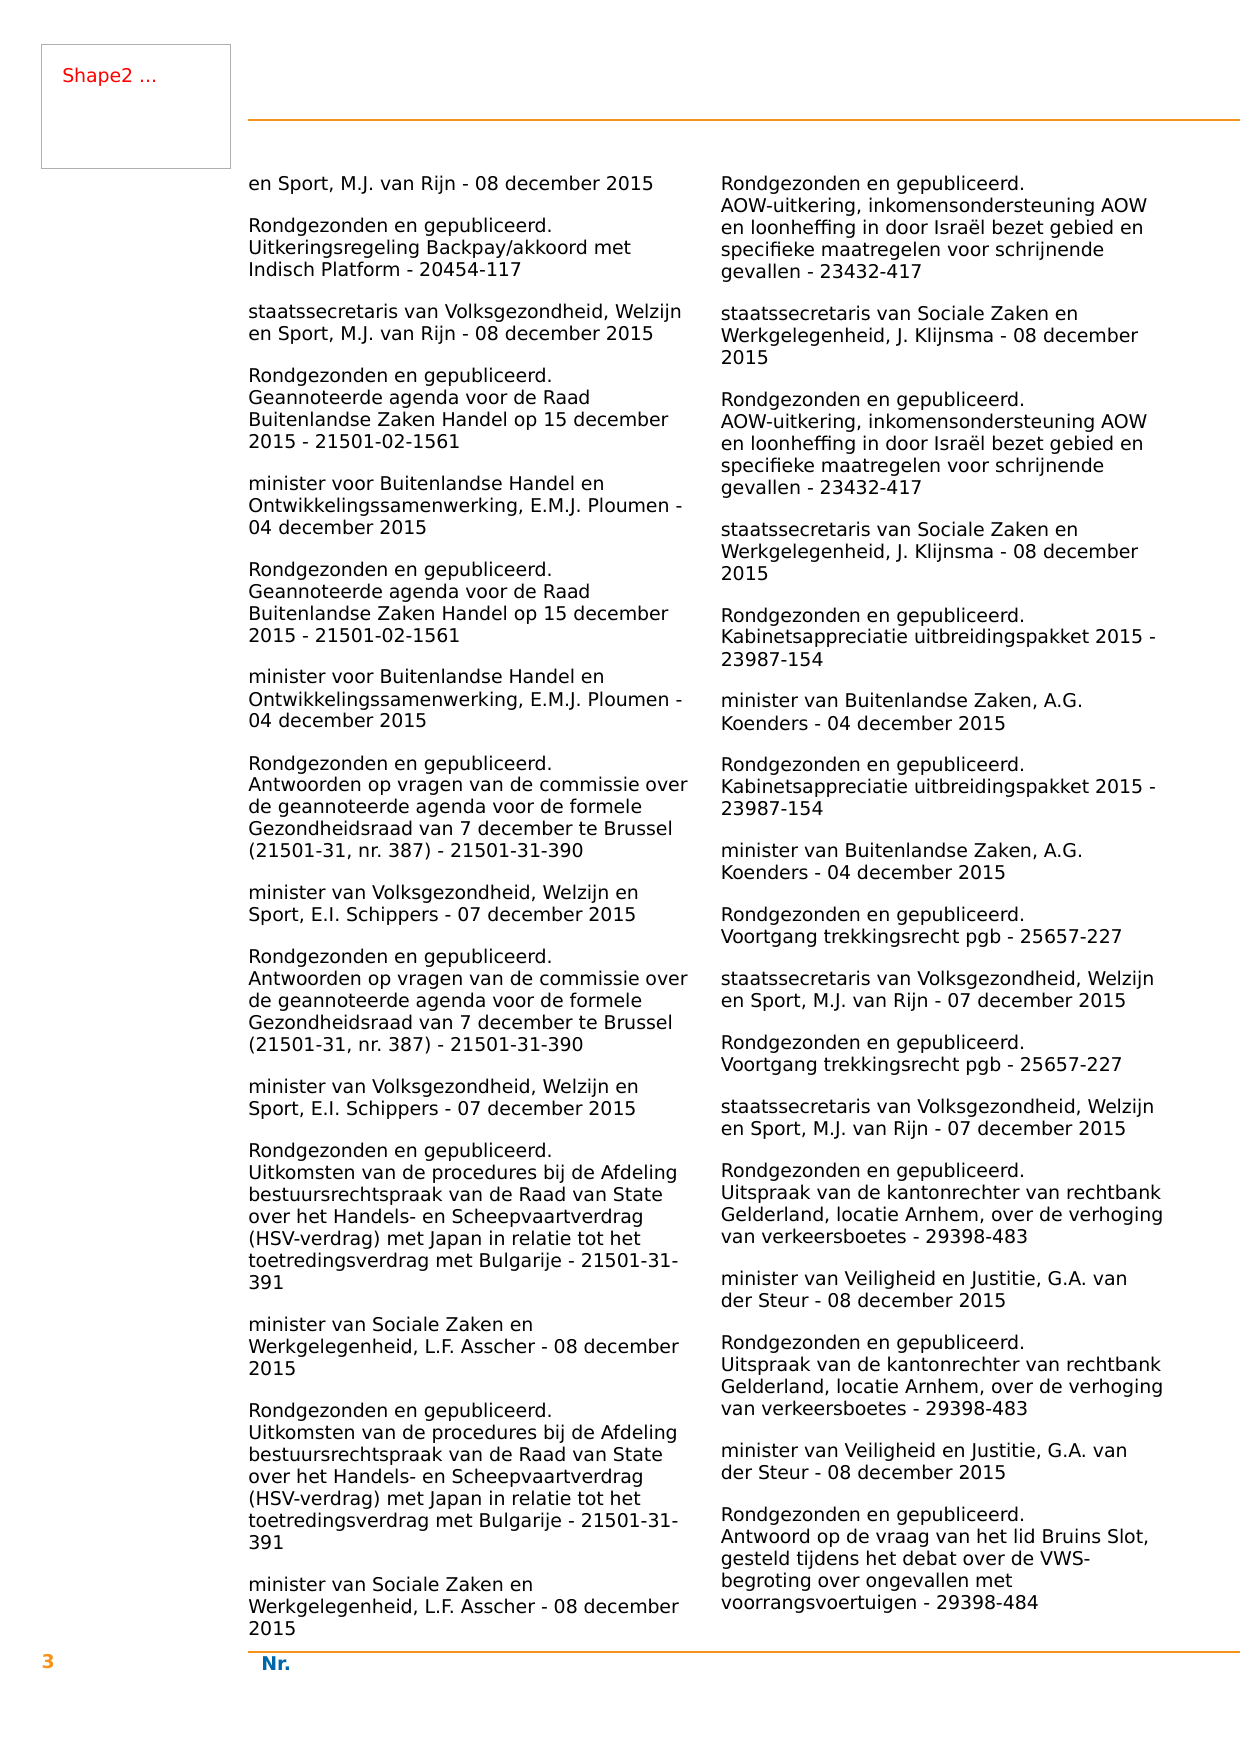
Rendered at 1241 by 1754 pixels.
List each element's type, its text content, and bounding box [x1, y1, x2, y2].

text Rondgezonden en gepubliceerd. [721, 1332, 1163, 1354]
text minister van Volksgezondheid, Welzijn en Sport, E.I. Schippers - 07 december 2015 [248, 1076, 691, 1120]
text Uitkeringsregeling Backpay/akkoord met Indisch Platform - 20454-117 [248, 237, 691, 281]
text minister voor Buitenlandse Handel en Ontwikkelingssamenwerking, E.M.J. Ploumen - 04 december 2015 [248, 666, 691, 732]
text Rondgezonden en gepubliceerd. [721, 754, 1163, 776]
text Geannoteerde agenda voor de Raad Buitenlandse Zaken Handel op 15 december 2015 - 21501-02-1561 [248, 581, 691, 646]
text minister van Sociale Zaken en Werkgelegenheid, L.F. Asscher - 08 december 2015 [248, 1574, 691, 1640]
text Rondgezonden en gepubliceerd. [248, 1140, 691, 1162]
text Uitkomsten van de procedures bij de Afdeling bestuursrechtspraak van de Raad van State over het Handels- en Scheepvaartverdrag (HSV-verdrag) met Japan in relatie tot het toetredingsverdrag met Bulgarije - 21501-31-391 [248, 1162, 691, 1294]
text Rondgezonden en gepubliceerd. [248, 752, 691, 774]
text Uitspraak van de kantonrechter van rechtbank Gelderland, locatie Arnhem, over de verhoging van verkeersboetes - 29398-483 [721, 1182, 1163, 1248]
text Voortgang trekkingsrecht pgb - 25657-227 [721, 1054, 1163, 1076]
text staatssecretaris van Sociale Zaken en Werkgelegenheid, J. Klijnsma - 08 december 2015 [721, 518, 1163, 584]
text staatssecretaris van Sociale Zaken en Werkgelegenheid, J. Klijnsma - 08 december 2015 [721, 303, 1163, 369]
text staatssecretaris van Volksgezondheid, Welzijn en Sport, M.J. van Rijn - 08 december 2015 [248, 301, 691, 345]
text minister van Veiligheid en Justitie, G.A. van der Steur - 08 december 2015 [721, 1440, 1163, 1484]
text AOW-uitkering, inkomensondersteuning AOW en loonheffing in door Israël bezet gebied en specifieke maatregelen voor schrijnende gevallen - 23432-417 [721, 411, 1163, 498]
text Uitkomsten van de procedures bij de Afdeling bestuursrechtspraak van de Raad van State over het Handels- en Scheepvaartverdrag (HSV-verdrag) met Japan in relatie tot het toetredingsverdrag met Bulgarije - 21501-31-391 [248, 1422, 691, 1554]
text Rondgezonden en gepubliceerd. [248, 558, 691, 581]
text Rondgezonden en gepubliceerd. [721, 1160, 1163, 1182]
text Antwoord op de vraag van het lid Bruins Slot, gesteld tijdens het debat over de VWS-begroting over ongevallen met voorrangsvoertuigen - 29398-484 [721, 1526, 1163, 1614]
text Rondgezonden en gepubliceerd. [721, 173, 1163, 195]
text minister van Volksgezondheid, Welzijn en Sport, E.I. Schippers - 07 december 2015 [248, 882, 691, 926]
text Kabinetsappreciatie uitbreidingspakket 2015 - 23987-154 [721, 776, 1163, 820]
text minister voor Buitenlandse Handel en Ontwikkelingssamenwerking, E.M.J. Ploumen - 04 december 2015 [248, 473, 691, 538]
text Antwoorden op vragen van de commissie over de geannoteerde agenda voor de formele Gezondheidsraad van 7 december te Brussel (21501-31, nr. 387) - 21501-31-390 [248, 774, 691, 862]
text Rondgezonden en gepubliceerd. [248, 1400, 691, 1422]
text Rondgezonden en gepubliceerd. [721, 604, 1163, 626]
text Rondgezonden en gepubliceerd. [248, 946, 691, 968]
text Rondgezonden en gepubliceerd. [721, 389, 1163, 411]
text minister van Veiligheid en Justitie, G.A. van der Steur - 08 december 2015 [721, 1268, 1163, 1312]
text Rondgezonden en gepubliceerd. [248, 365, 691, 387]
text en Sport, M.J. van Rijn - 08 december 2015 [248, 173, 691, 195]
text minister van Buitenlandse Zaken, A.G. Koenders - 04 december 2015 [721, 690, 1163, 734]
text Geannoteerde agenda voor de Raad Buitenlandse Zaken Handel op 15 december 2015 - 21501-02-1561 [248, 387, 691, 453]
text staatssecretaris van Volksgezondheid, Welzijn en Sport, M.J. van Rijn - 07 december 2015 [721, 1096, 1163, 1140]
text Kabinetsappreciatie uitbreidingspakket 2015 - 23987-154 [721, 626, 1163, 670]
text minister van Sociale Zaken en Werkgelegenheid, L.F. Asscher - 08 december 2015 [248, 1314, 691, 1380]
text minister van Buitenlandse Zaken, A.G. Koenders - 04 december 2015 [721, 840, 1163, 884]
text AOW-uitkering, inkomensondersteuning AOW en loonheffing in door Israël bezet gebied en specifieke maatregelen voor schrijnende gevallen - 23432-417 [721, 195, 1163, 283]
text Uitspraak van de kantonrechter van rechtbank Gelderland, locatie Arnhem, over de verhoging van verkeersboetes - 29398-483 [721, 1354, 1163, 1420]
text Rondgezonden en gepubliceerd. [721, 904, 1163, 926]
text Rondgezonden en gepubliceerd. [248, 215, 691, 237]
text Rondgezonden en gepubliceerd. [721, 1504, 1163, 1526]
text Rondgezonden en gepubliceerd. [721, 1032, 1163, 1054]
text staatssecretaris van Volksgezondheid, Welzijn en Sport, M.J. van Rijn - 07 december 2015 [721, 968, 1163, 1012]
text Antwoorden op vragen van de commissie over de geannoteerde agenda voor de formele Gezondheidsraad van 7 december te Brussel (21501-31, nr. 387) - 21501-31-390 [248, 968, 691, 1056]
text Voortgang trekkingsrecht pgb - 25657-227 [721, 926, 1163, 948]
